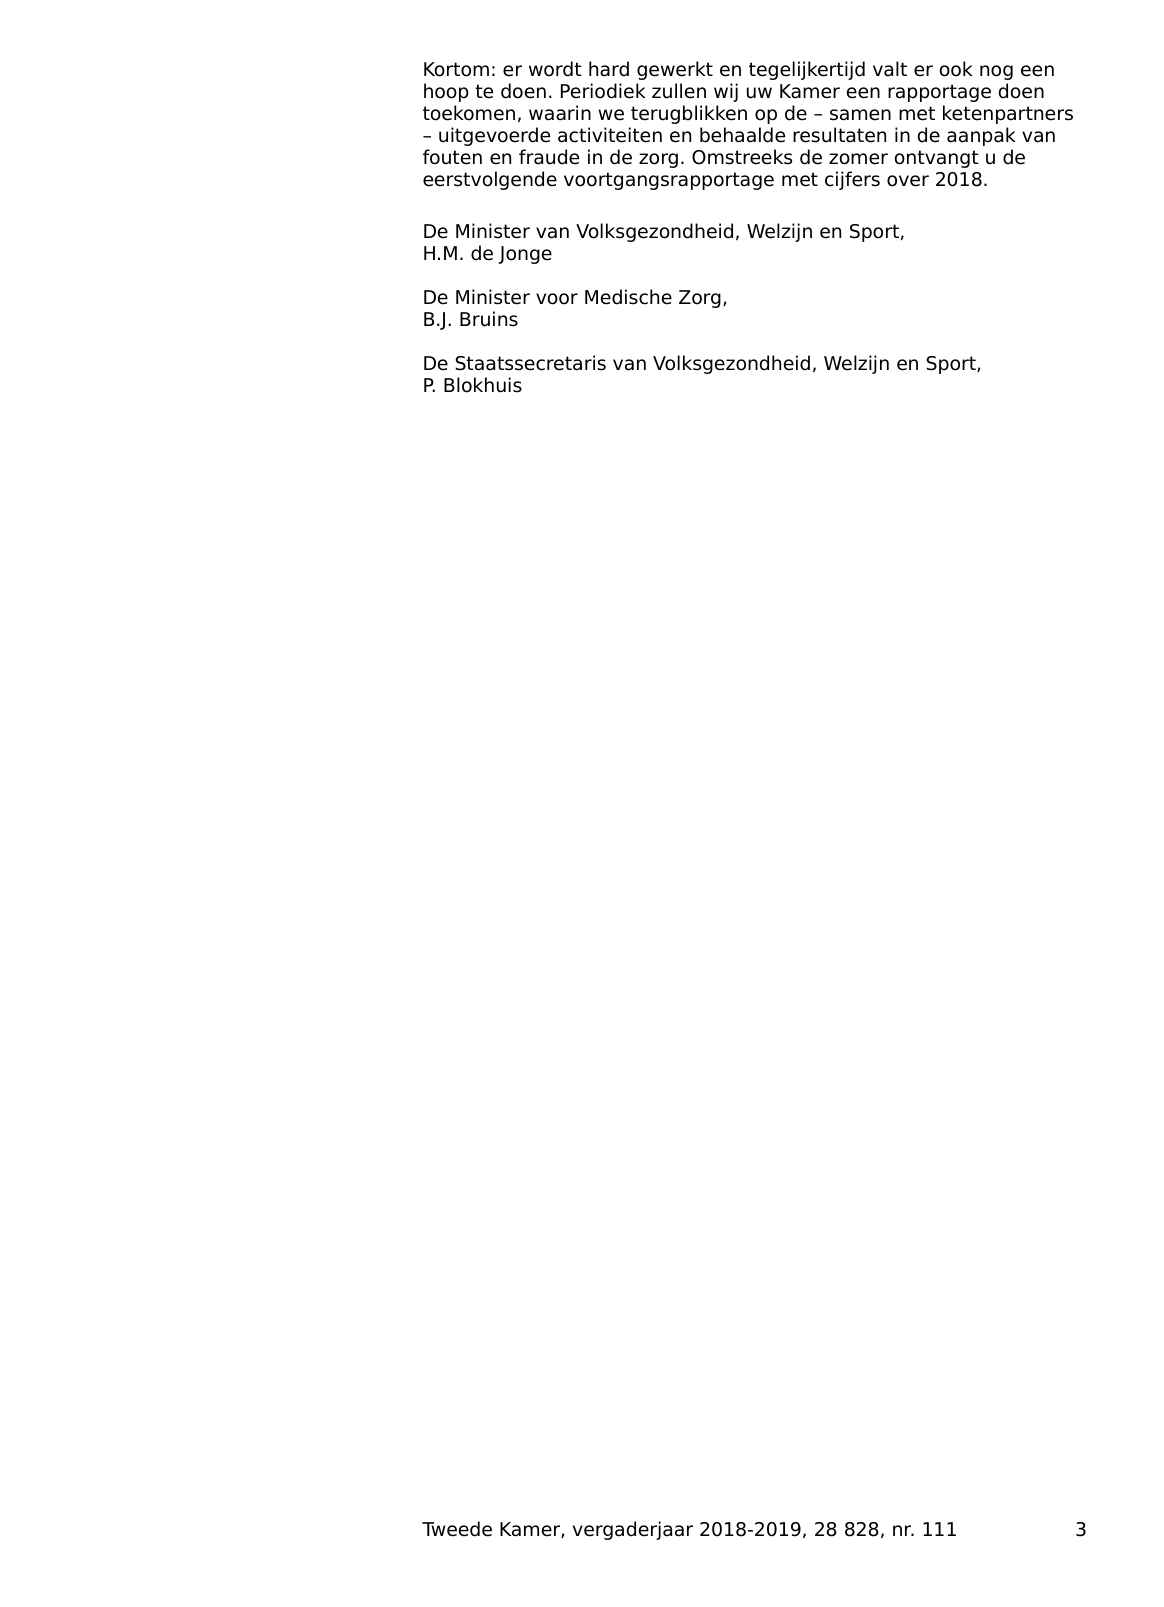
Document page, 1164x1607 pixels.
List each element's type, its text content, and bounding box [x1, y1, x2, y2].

text De Staatssecretaris van Volksgezondheid, Welzijn en Sport, P. Blokhuis [422, 353, 1087, 397]
text Kortom: er wordt hard gewerkt en tegelijkertijd valt er ook nog een hoop te doen. Periodiek zullen wij uw Kamer een rapportage doen toekomen, waarin we terugblikken op de – samen met ketenpartners – uitgevoerde activiteiten en behaalde resultaten in de aanpak van fouten en fraude in de zorg. Omstreeks de zomer ontvangt u de eerstvolgende voortgangsrapportage met cijfers over 2018. [422, 59, 1087, 191]
text De Minister voor Medische Zorg, B.J. Bruins [422, 287, 1087, 331]
text De Minister van Volksgezondheid, Welzijn en Sport, H.M. de Jonge [422, 221, 1087, 265]
